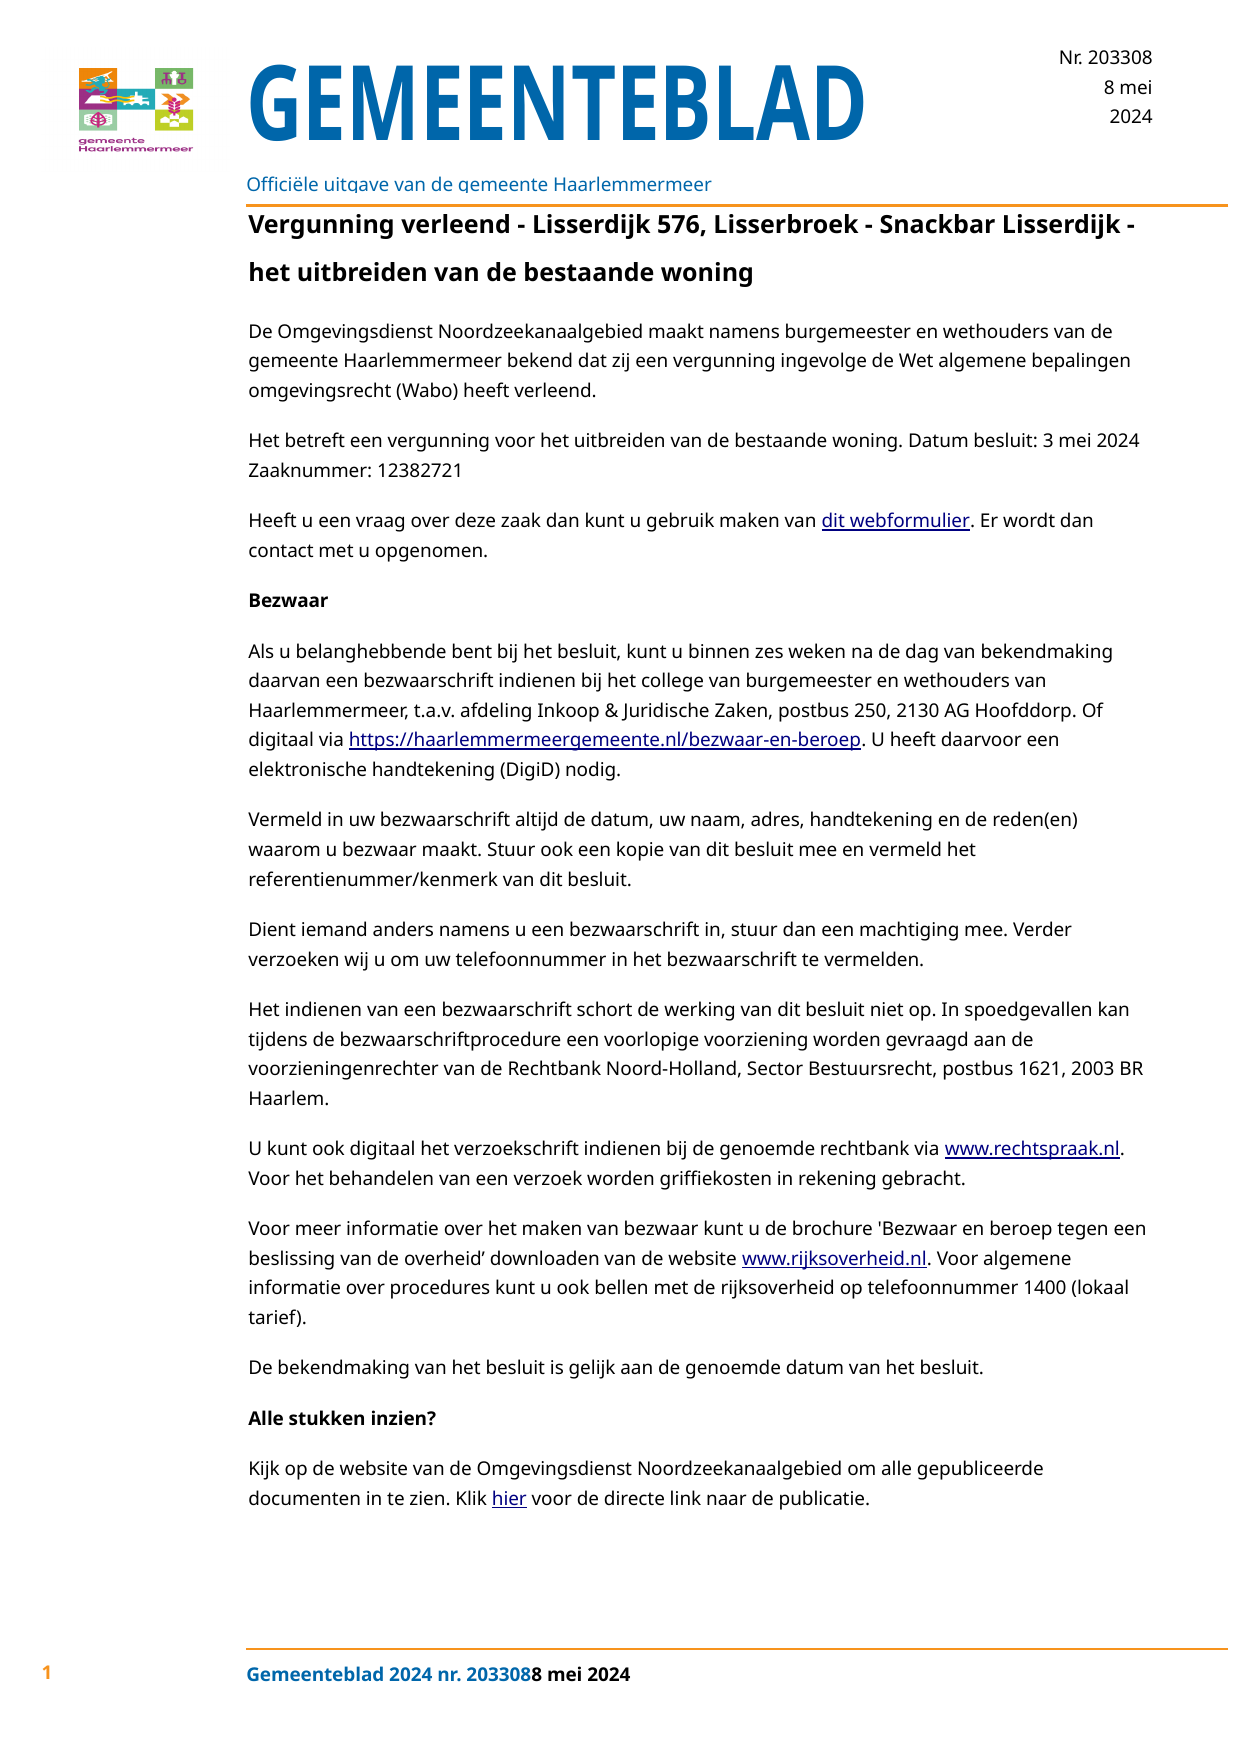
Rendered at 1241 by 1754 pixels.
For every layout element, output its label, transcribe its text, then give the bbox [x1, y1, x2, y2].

text Het betreft een vergunning voor het uitbreiden van de bestaande woning. Datum besluit: 3 mei 2024 Zaaknummer: 12382721 [248, 427, 1152, 483]
text De bekendmaking van het besluit is gelijk aan de genoemde datum van het besluit. [248, 1354, 1152, 1380]
picture [41, 47, 231, 172]
text Het indienen van een bezwaarschrift schort de werking van dit besluit niet op. In spoedgevallen kan tijdens de bezwaarschriftprocedure een voorlopige voorziening worden gevraagd aan de voorzieningenrechter van de Rechtbank Noord-Holland, Sector Bestuursrecht, postbus 1621, 2003 BR Haarlem. [248, 996, 1152, 1111]
text Heeft u een vraag over deze zaak dan kunt u gebruik maken van dit webformulier. Er wordt dan contact met u opgenomen. [248, 507, 1152, 563]
text Bezwaar [248, 587, 1152, 613]
text Als u belanghebbende bent bij het besluit, kunt u binnen zes weken na de dag van bekendmaking daarvan een bezwaarschrift indienen bij het college van burgemeester en wethouders van Haarlemmermeer, t.a.v. afdeling Inkoop & Juridische Zaken, postbus 250, 2130 AG Hoofddorp. Of digitaal via https://haarlemmermeergemeente.nl/bezwaar-en-beroep. U heeft daarvoor een elektronische handtekening (DigiD) nodig. [248, 638, 1152, 782]
text Dient iemand anders namens u een bezwaarschrift in, stuur dan een machtiging mee. Verder verzoeken wij u om uw telefoonnummer in het bezwaarschrift te vermelden. [248, 916, 1152, 972]
text Vermeld in uw bezwaarschrift altijd de datum, uw naam, adres, handtekening en de reden(en) waarom u bezwaar maakt. Stuur ook een kopie van dit besluit mee en vermeld het referentienummer/kenmerk van dit besluit. [248, 807, 1152, 892]
text Alle stukken inzien? [248, 1405, 1152, 1431]
text Vergunning verleend - Lisserdijk 576, Lisserbroek - Snackbar Lisserdijk - het uitbreiden van de bestaande woning [248, 207, 1152, 288]
text U kunt ook digitaal het verzoekschrift indienen bij de genoemde rechtbank via www.rechtspraak.nl. Voor het behandelen van een verzoek worden griffiekosten in rekening gebracht. [248, 1135, 1152, 1191]
text Voor meer informatie over het maken van bezwaar kunt u de brochure 'Bezwaar en beroep tegen een beslissing van de overheid’ downloaden van de website www.rijksoverheid.nl. Voor algemene informatie over procedures kunt u ook bellen met de rijksoverheid op telefoonnummer 1400 (lokaal tarief). [248, 1215, 1152, 1330]
text De Omgevingsdienst Noordzeekanaalgebied maakt namens burgemeester en wethouders van de gemeente Haarlemmermeer bekend dat zij een vergunning ingevolge de Wet algemene bepalingen omgevingsrecht (Wabo) heeft verleend. [248, 318, 1152, 403]
text Kijk op de website van de Omgevingsdienst Noordzeekanaalgebied om alle gepubliceerde documenten in te zien. Klik hier voor de directe link naar de publicatie. [248, 1455, 1152, 1511]
